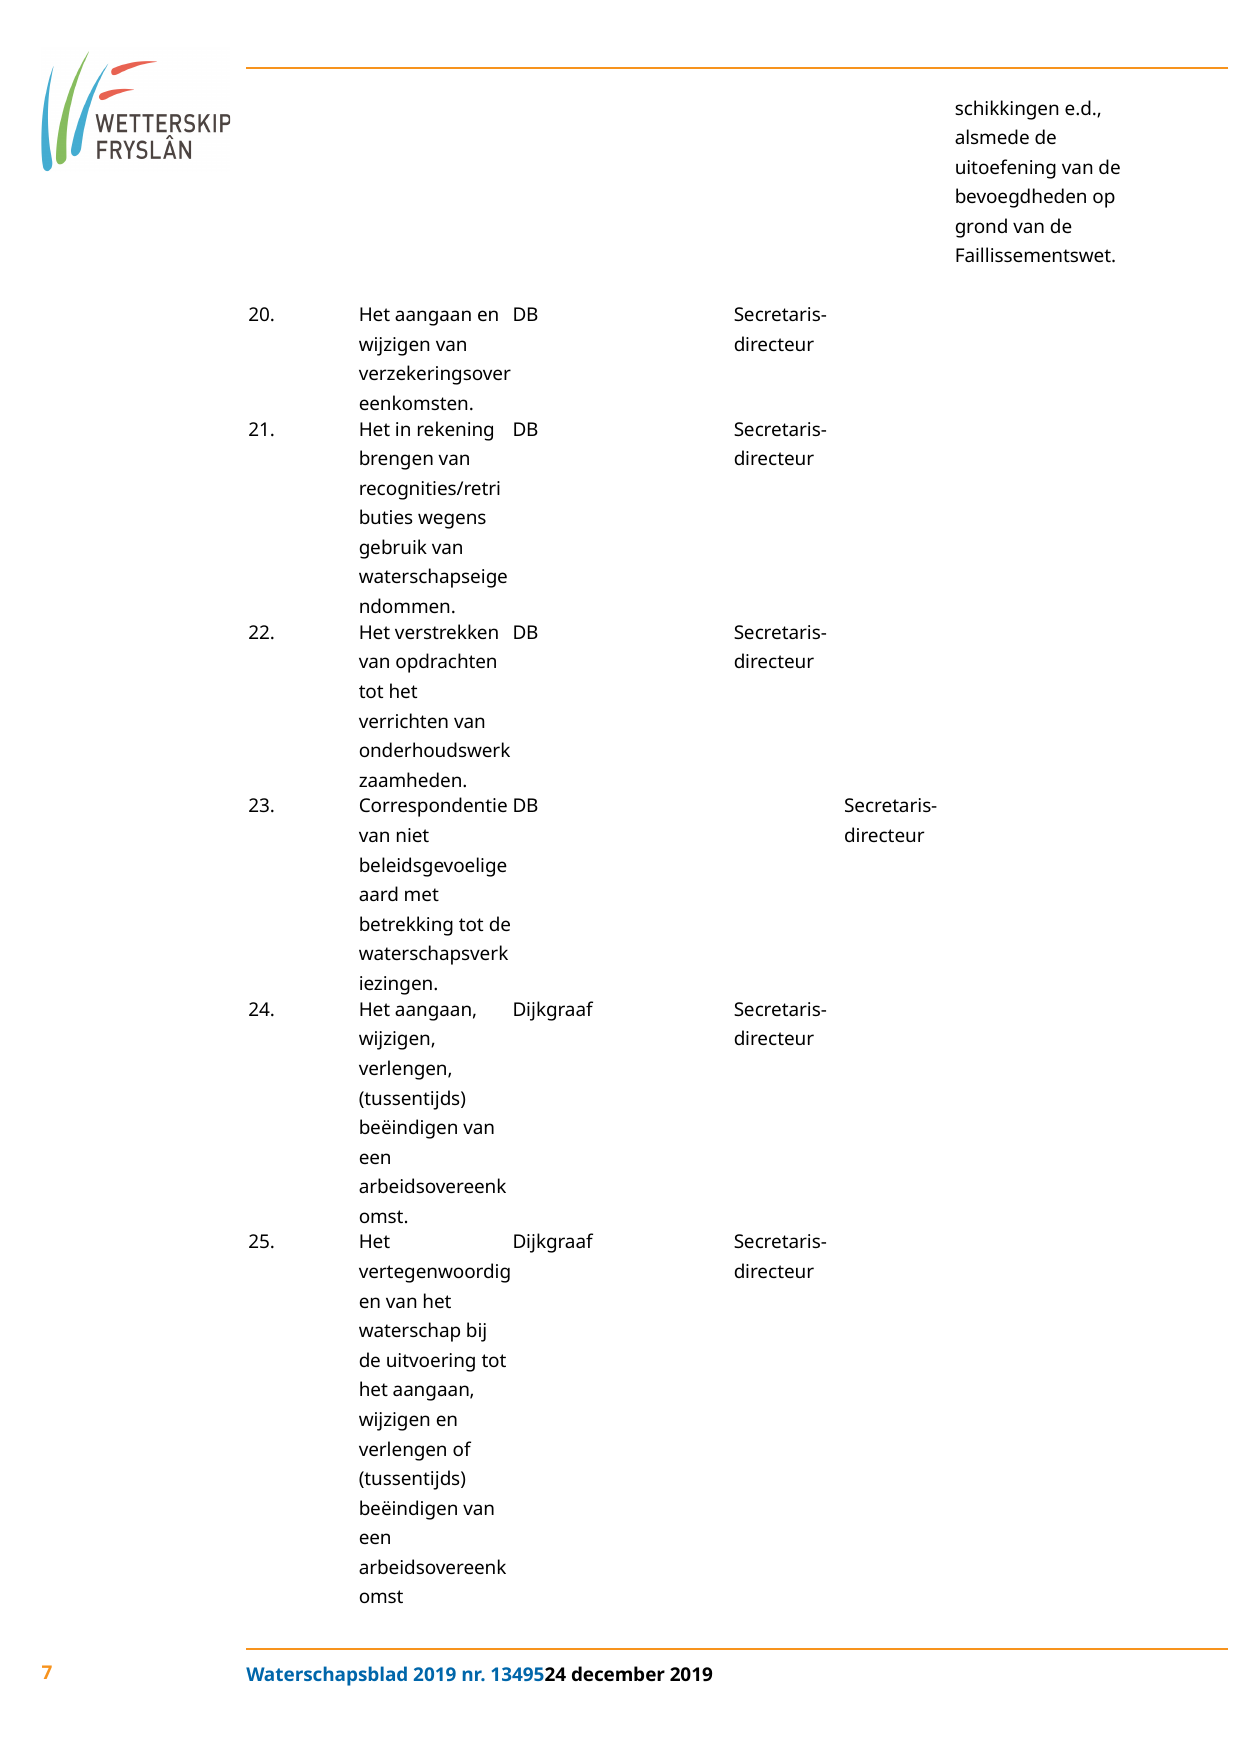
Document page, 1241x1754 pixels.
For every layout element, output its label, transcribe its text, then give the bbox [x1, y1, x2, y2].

table_cell DB [512, 619, 623, 793]
table_cell [844, 619, 954, 793]
table_cell [248, 95, 358, 268]
table_cell Het verstrekken van opdrachten tot het verrichten van onderhoudswerkzaamheden. [359, 619, 512, 793]
table_cell [844, 95, 954, 268]
table_cell 24. [248, 996, 358, 1229]
table_header [955, 301, 1152, 416]
table_cell Dijkgraaf [512, 996, 623, 1229]
table_cell [955, 416, 1152, 619]
table_cell [623, 996, 733, 1229]
table_header Het aangaan en wijzigen van verzekeringsovereenkomsten. [359, 301, 512, 416]
table_cell Secretaris-directeur [844, 793, 954, 996]
table_cell [623, 416, 733, 619]
table_cell 21. [248, 416, 358, 619]
table_header [844, 301, 954, 416]
table_cell [734, 793, 844, 996]
table_cell 25. [248, 1229, 358, 1609]
table_cell [844, 996, 954, 1229]
table_cell [955, 996, 1152, 1229]
table_cell [844, 416, 954, 619]
table_cell Het aangaan, wijzigen, verlengen, (tussentijds) beëindigen van een arbeidsovereenkomst. [359, 996, 512, 1229]
table_cell Correspondentie van niet beleidsgevoelige aard met betrekking tot de waterschapsverkiezingen. [359, 793, 512, 996]
table_cell [623, 95, 733, 268]
table_header Secretaris-directeur [734, 301, 844, 416]
table_cell [955, 793, 1152, 996]
table_cell [955, 1229, 1152, 1609]
table_cell DB [512, 793, 623, 996]
table_cell Secretaris-directeur [734, 1229, 844, 1609]
table_cell 22. [248, 619, 358, 793]
table_cell [623, 793, 733, 996]
table_cell [359, 95, 512, 268]
table_cell Secretaris-directeur [734, 996, 844, 1229]
table_header DB [512, 301, 623, 416]
table_cell Secretaris-directeur [734, 416, 844, 619]
table_cell 23. [248, 793, 358, 996]
table_header [623, 301, 733, 416]
table_cell [734, 95, 844, 268]
table_cell [955, 619, 1152, 793]
table_cell Dijkgraaf [512, 1229, 623, 1609]
table_cell [623, 1229, 733, 1609]
table_cell Het vertegenwoordigen van het waterschap bij de uitvoering tot het aangaan, wijzigen en verlengen of (tussentijds) beëindigen van een arbeidsovereenkomst [359, 1229, 512, 1609]
picture [41, 47, 231, 172]
table_cell [623, 619, 733, 793]
table_cell Het in rekening brengen van recognities/retributies wegens gebruik van waterschapseigendommen. [359, 416, 512, 619]
table_cell Secretaris-directeur [734, 619, 844, 793]
table_cell [512, 95, 623, 268]
table_cell DB [512, 416, 623, 619]
table_header 20. [248, 301, 358, 416]
table_cell schikkingen e.d., alsmede de uitoefening van de bevoegdheden op grond van de Faillissementswet. [955, 95, 1152, 268]
table_cell [844, 1229, 954, 1609]
